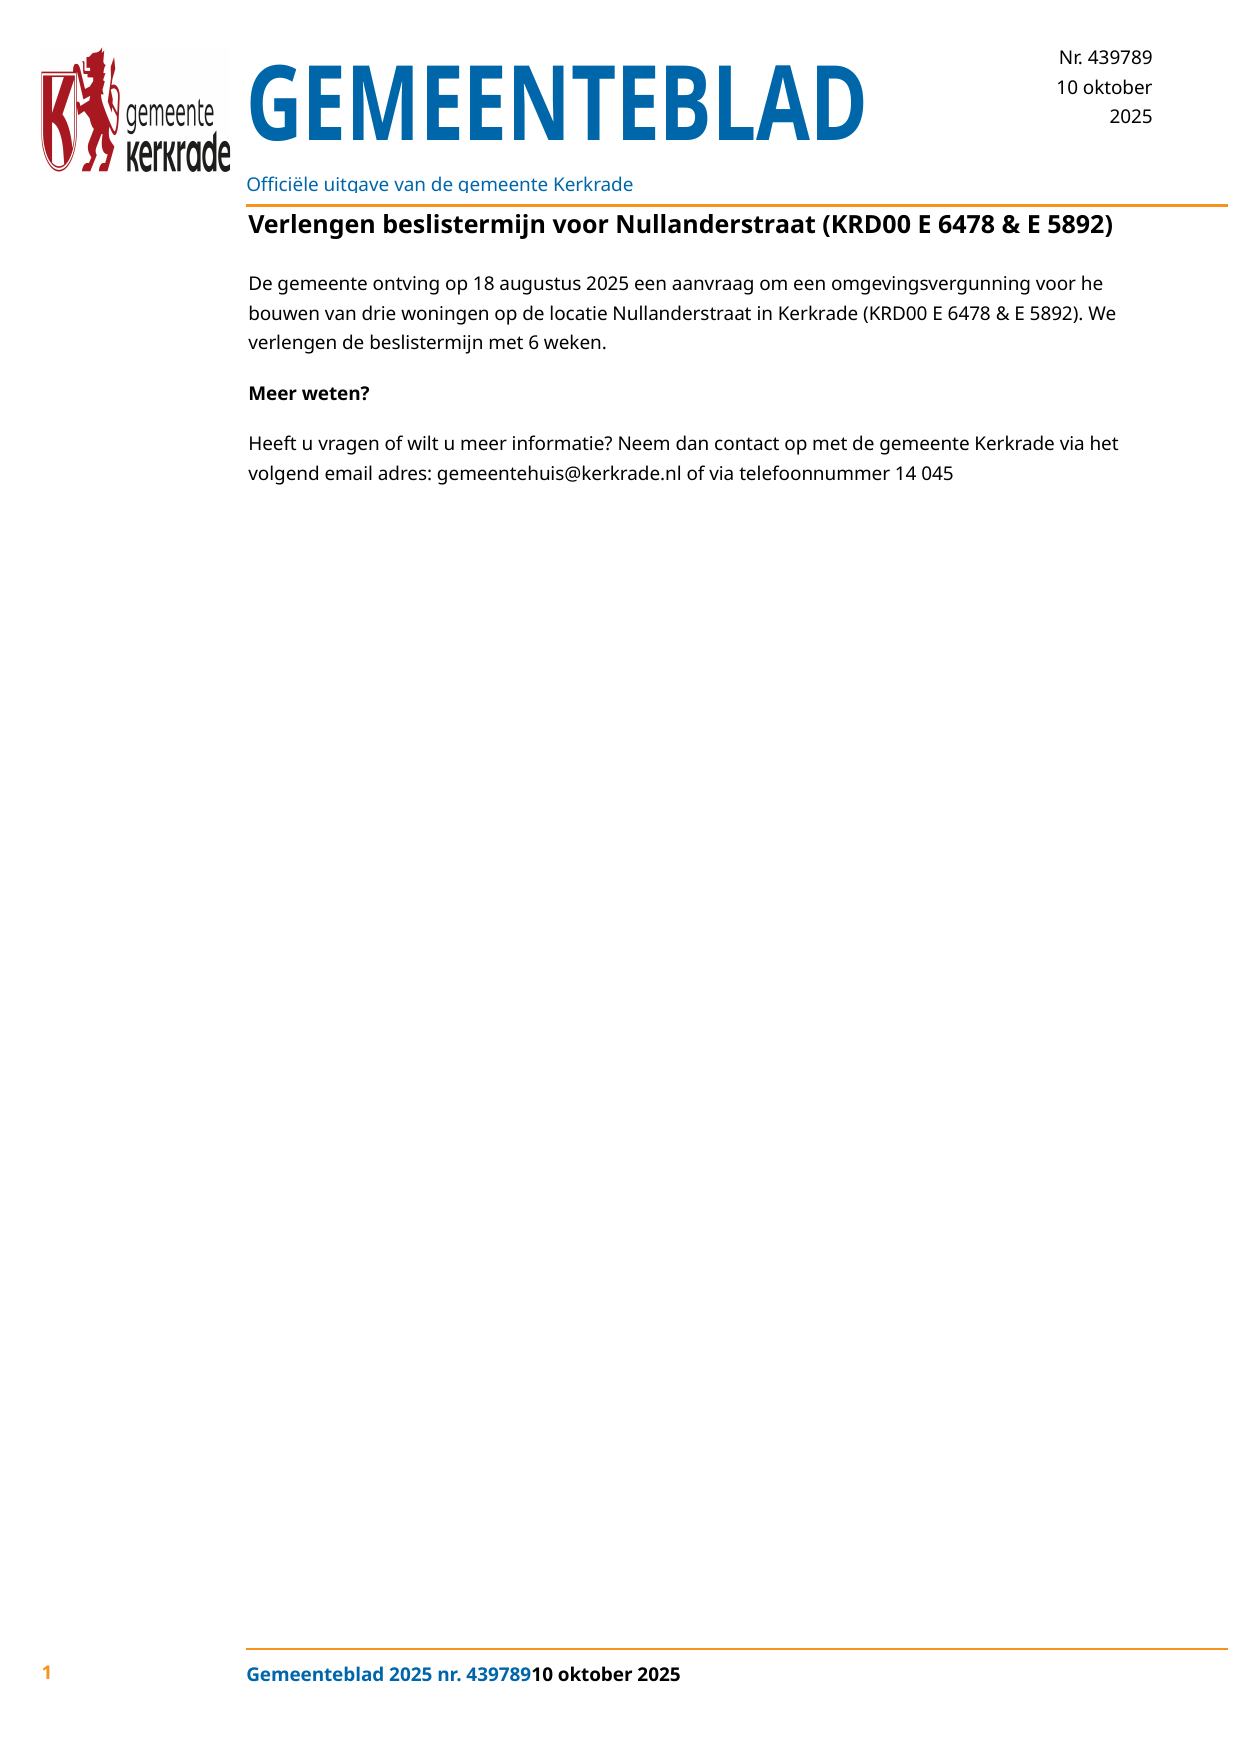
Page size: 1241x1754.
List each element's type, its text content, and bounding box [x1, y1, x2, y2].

text De gemeente ontving op 18 augustus 2025 een aanvraag om een omgevingsvergunning voor he bouwen van drie woningen op de locatie Nullanderstraat in Kerkrade (KRD00 E 6478 & E 5892). We verlengen de beslistermijn met 6 weken. [248, 270, 1152, 355]
picture [41, 47, 231, 172]
text Verlengen beslistermijn voor Nullanderstraat (KRD00 E 6478 & E 5892) [248, 207, 1152, 241]
text Meer weten? [248, 380, 1152, 406]
text Heeft u vragen of wilt u meer informatie? Neem dan contact op met de gemeente Kerkrade via het volgend email adres: gemeentehuis@kerkrade.nl of via telefoonnummer 14 045 [248, 430, 1152, 486]
